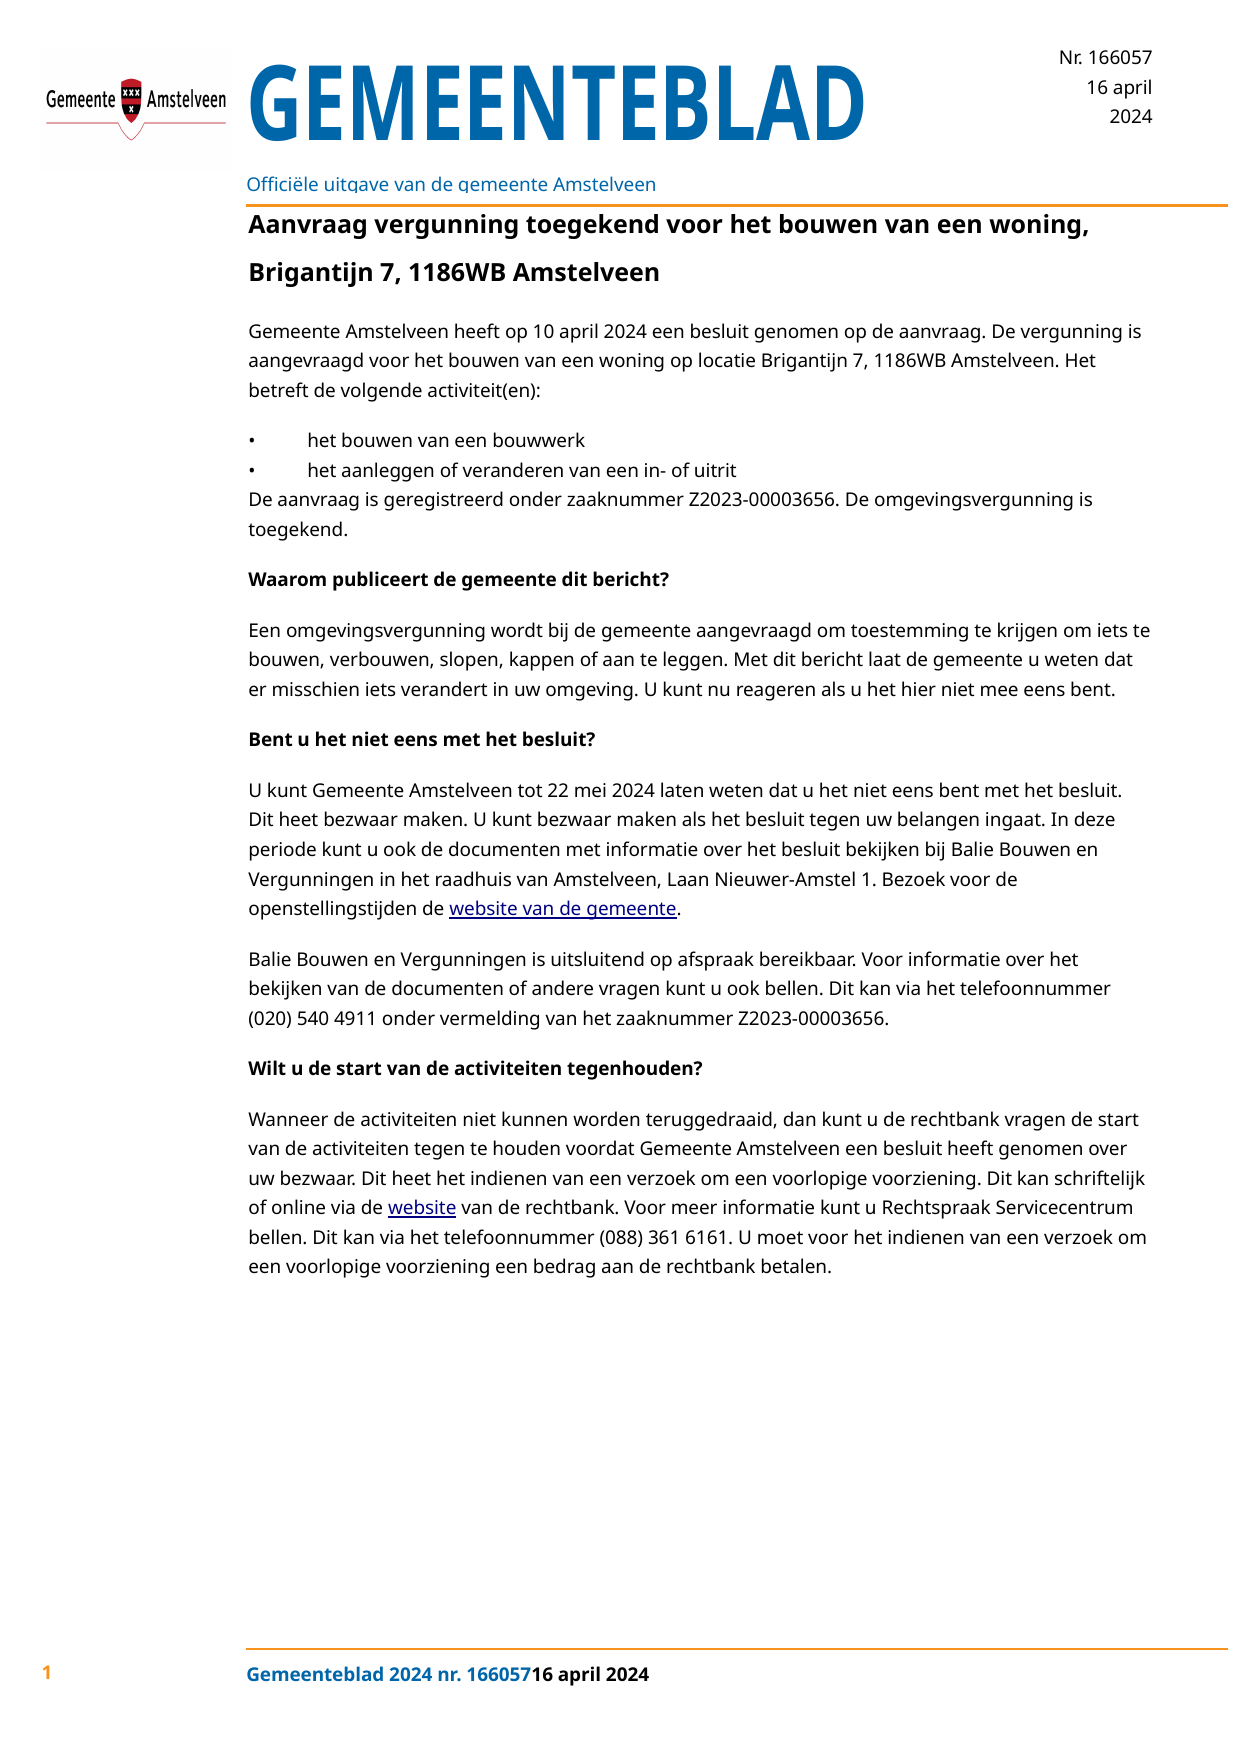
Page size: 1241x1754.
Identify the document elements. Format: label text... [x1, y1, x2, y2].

text Een omgevingsvergunning wordt bij de gemeente aangevraagd om toestemming te krijgen om iets te bouwen, verbouwen, slopen, kappen of aan te leggen. Met dit bericht laat de gemeente u weten dat er misschien iets verandert in uw omgeving. U kunt nu reageren als u het hier niet mee eens bent. [248, 617, 1152, 702]
text Waarom publiceert de gemeente dit bericht? [248, 567, 1152, 592]
text Wanneer de activiteiten niet kunnen worden teruggedraaid, dan kunt u de rechtbank vragen de start van de activiteiten tegen te houden voordat Gemeente Amstelveen een besluit heeft genomen over uw bezwaar. Dit heet het indienen van een verzoek om een voorlopige voorziening. Dit kan schriftelijk of online via de website van de rechtbank. Voor meer informatie kunt u Rechtspraak Servicecentrum bellen. Dit kan via het telefoonnummer (088) 361 6161. U moet voor het indienen van een verzoek om een voorlopige voorziening een bedrag aan de rechtbank betalen. [248, 1106, 1152, 1279]
text Gemeente Amstelveen heeft op 10 april 2024 een besluit genomen op de aanvraag. De vergunning is aangevraagd voor het bouwen van een woning op locatie Brigantijn 7, 1186WB Amstelveen. Het betreft de volgende activiteit(en): [248, 318, 1152, 403]
picture [41, 47, 231, 172]
list het bouwen van een bouwwerk [248, 427, 1152, 453]
text Aanvraag vergunning toegekend voor het bouwen van een woning, Brigantijn 7, 1186WB Amstelveen [248, 207, 1152, 288]
text Balie Bouwen en Vergunningen is uitsluitend op afspraak bereikbaar. Voor informatie over het bekijken van de documenten of andere vragen kunt u ook bellen. Dit kan via het telefoonnummer (020) 540 4911 onder vermelding van het zaaknummer Z2023-00003656. [248, 946, 1152, 1031]
text De aanvraag is geregistreerd onder zaaknummer Z2023-00003656. De omgevingsvergunning is toegekend. [248, 487, 1152, 542]
text U kunt Gemeente Amstelveen tot 22 mei 2024 laten weten dat u het niet eens bent met het besluit. Dit heet bezwaar maken. U kunt bezwaar maken als het besluit tegen uw belangen ingaat. In deze periode kunt u ook de documenten met informatie over het besluit bekijken bij Balie Bouwen en Vergunningen in het raadhuis van Amstelveen, Laan Nieuwer-Amstel 1. Bezoek voor de openstellingstijden de website van de gemeente. [248, 777, 1152, 921]
text Bent u het niet eens met het besluit? [248, 727, 1152, 752]
list het aanleggen of veranderen van een in- of uitrit [248, 457, 1152, 483]
text Wilt u de start van de activiteiten tegenhouden? [248, 1055, 1152, 1081]
